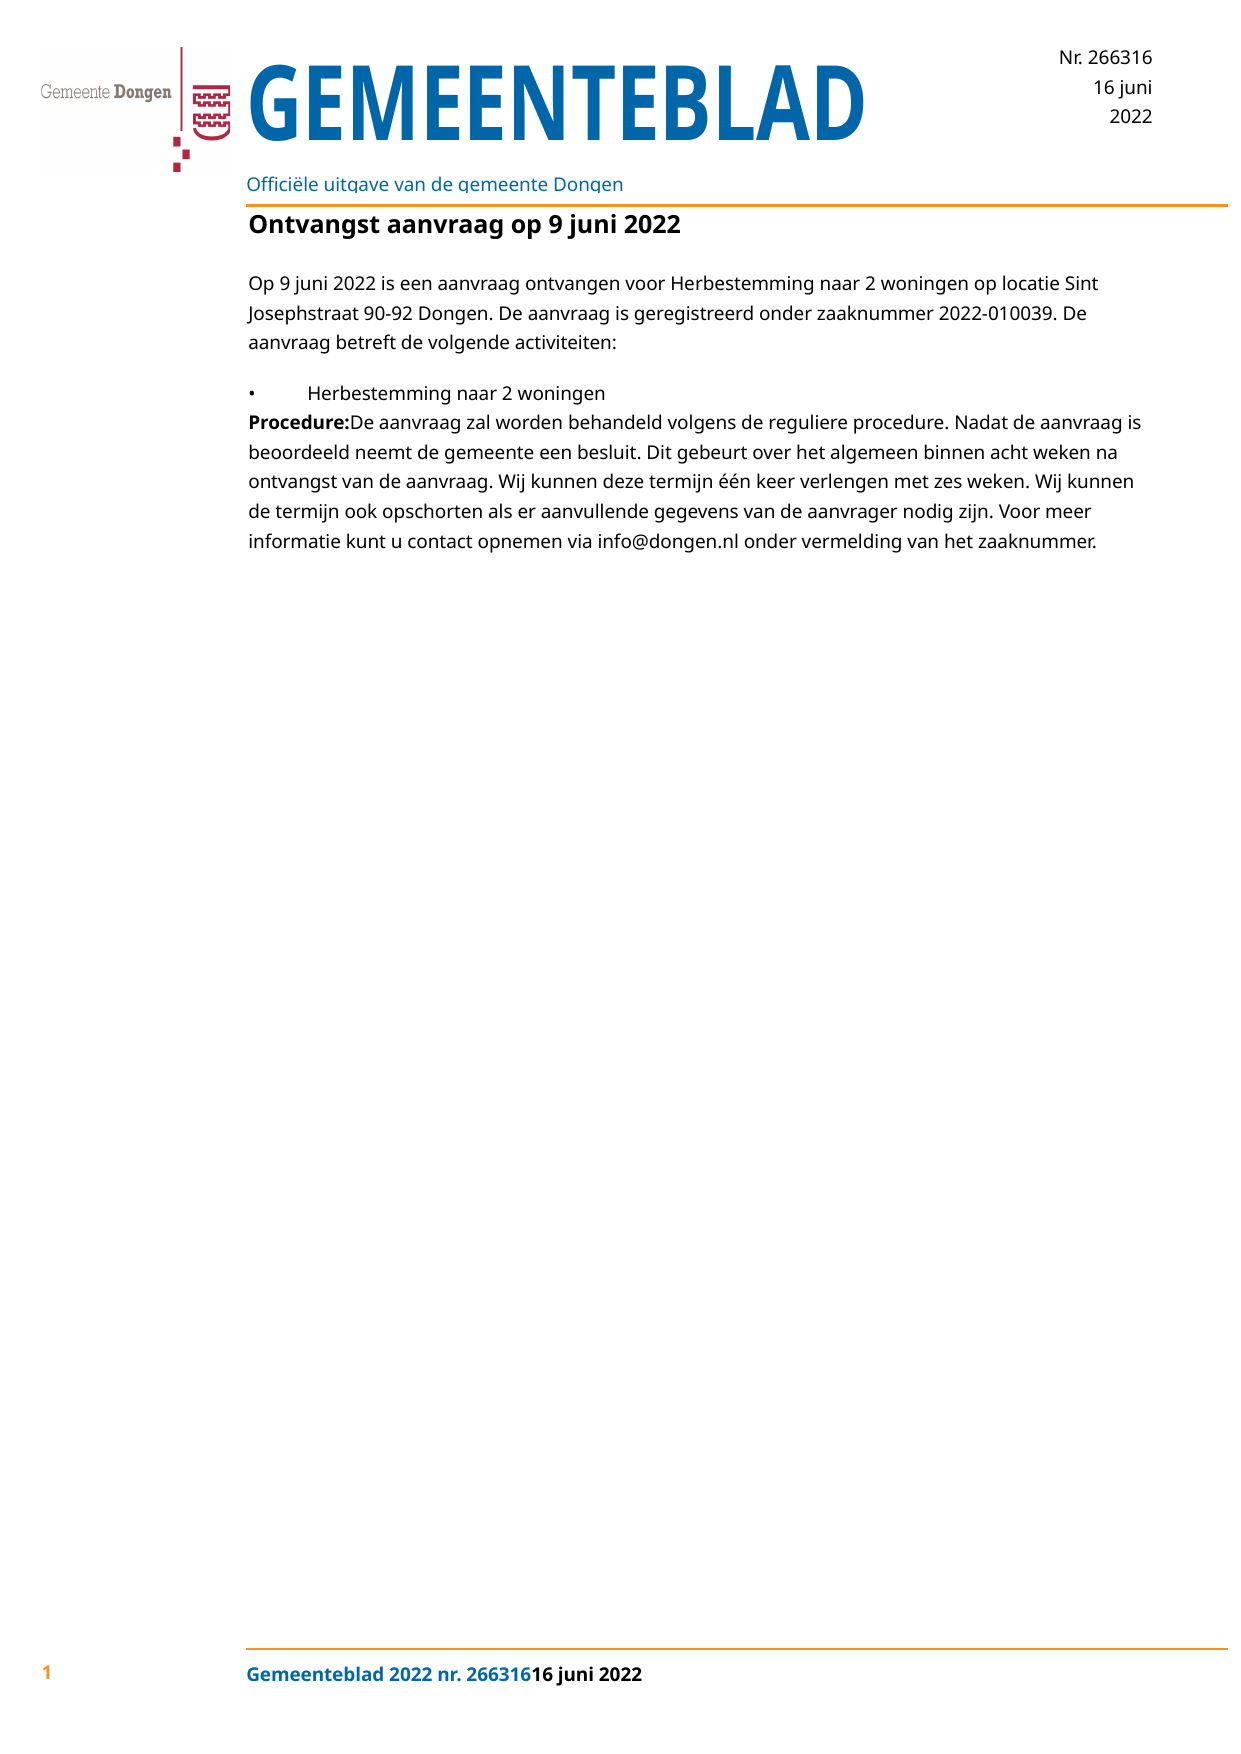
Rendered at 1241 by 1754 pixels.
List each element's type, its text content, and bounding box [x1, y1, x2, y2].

text Ontvangst aanvraag op 9 juni 2022 [248, 207, 1152, 241]
text Op 9 juni 2022 is een aanvraag ontvangen voor Herbestemming naar 2 woningen op locatie Sint Josephstraat 90-92 Dongen. De aanvraag is geregistreerd onder zaaknummer 2022-010039. De aanvraag betreft de volgende activiteiten: [248, 270, 1152, 355]
text Procedure:De aanvraag zal worden behandeld volgens de reguliere procedure. Nadat de aanvraag is beoordeeld neemt de gemeente een besluit. Dit gebeurt over het algemeen binnen acht weken na ontvangst van de aanvraag. Wij kunnen deze termijn één keer verlengen met zes weken. Wij kunnen de termijn ook opschorten als er aanvullende gegevens van de aanvrager nodig zijn. Voor meer informatie kunt u contact opnemen via info@dongen.nl onder vermelding van het zaaknummer. [248, 409, 1152, 553]
list Herbestemming naar 2 woningen [248, 380, 1152, 406]
picture [41, 47, 231, 172]
